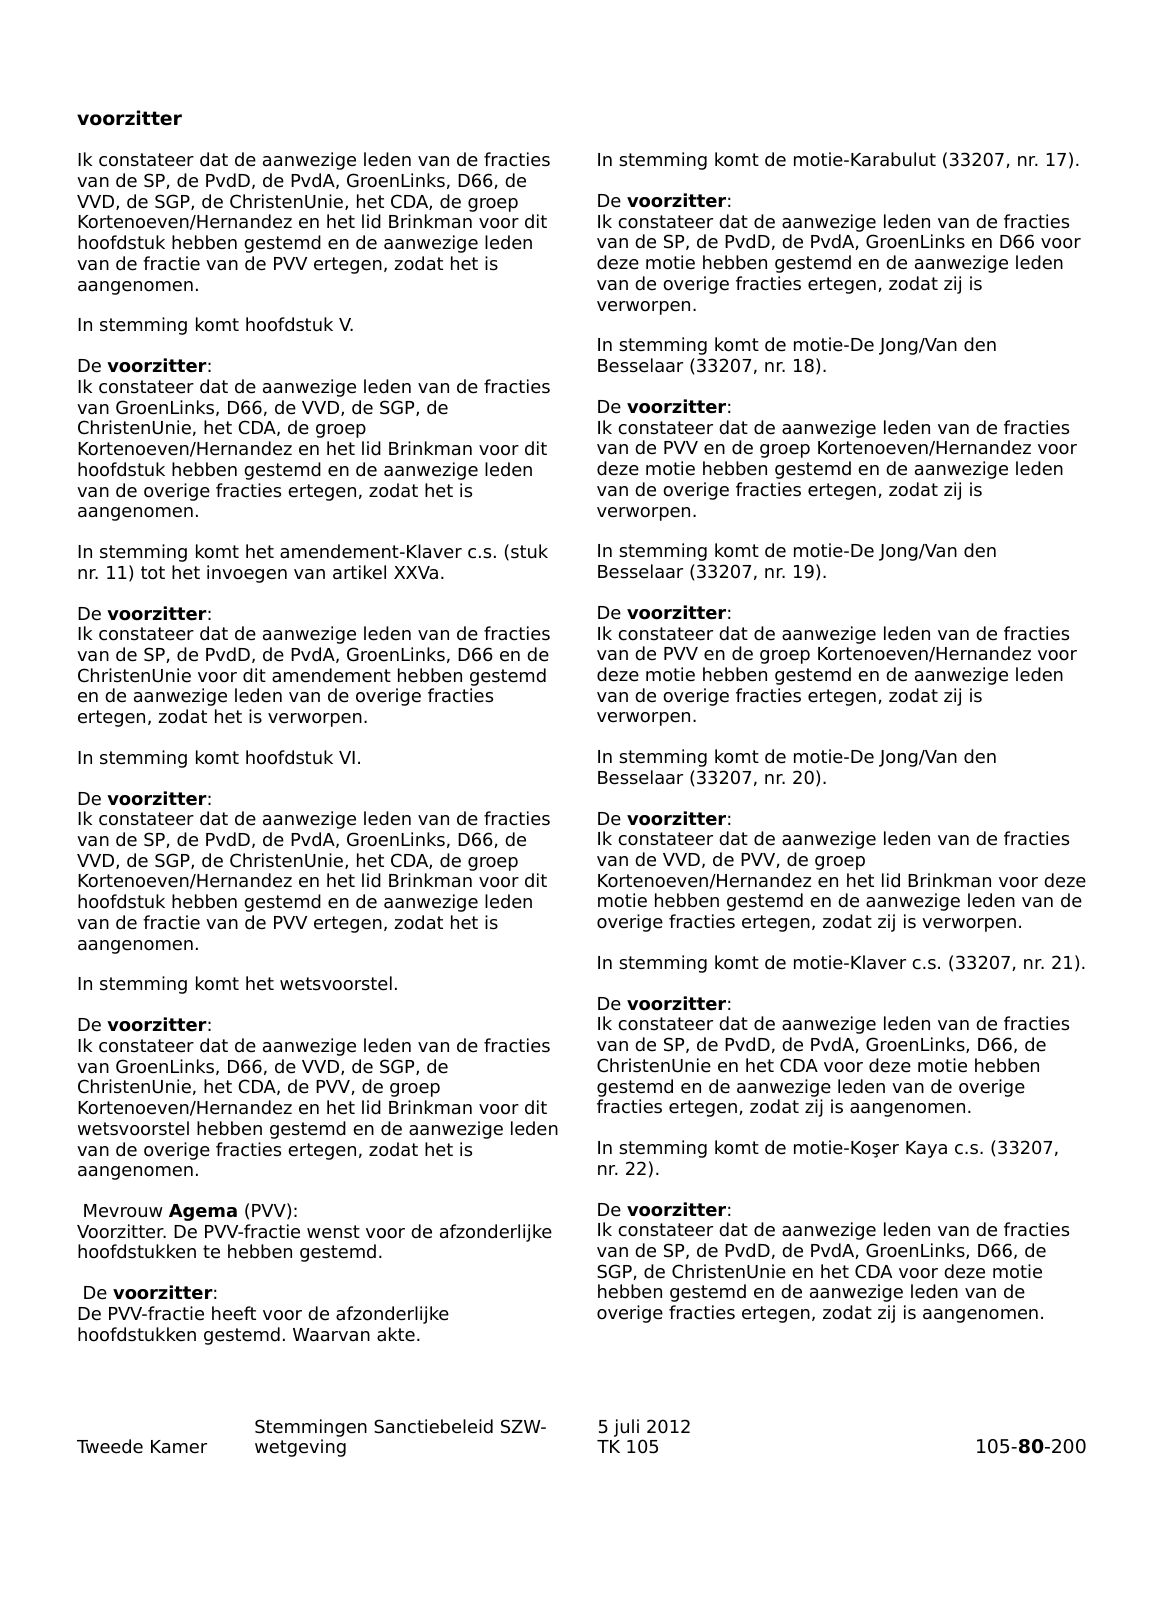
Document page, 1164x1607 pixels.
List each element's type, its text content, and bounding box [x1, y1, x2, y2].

text De voorzitter: [596, 808, 1087, 829]
text Ik constateer dat de aanwezige leden van de fracties van de PVV en de groep Kortenoeven/Hernandez voor deze motie hebben gestemd en de aanwezige leden van de overige fracties ertegen, zodat zij is verworpen. [596, 623, 1087, 727]
text De voorzitter: [77, 603, 567, 624]
text In stemming komt de motie-De Jong/Van den Besselaar (33207, nr. 19). [596, 541, 1087, 583]
text In stemming komt hoofdstuk VI. [77, 748, 567, 768]
text De PVV-fractie heeft voor de afzonderlijke hoofdstukken gestemd. Waarvan akte. [77, 1304, 567, 1345]
text In stemming komt de motie-Karabulut (33207, nr. 17). [596, 150, 1087, 171]
text Mevrouw Agema (PVV): [77, 1201, 567, 1222]
text Voorzitter. De PVV-fractie wenst voor de afzonderlijke hoofdstukken te hebben gestemd. [77, 1222, 567, 1263]
text De voorzitter: [596, 993, 1087, 1014]
text Ik constateer dat de aanwezige leden van de fracties van de SP, de PvdD, de PvdA, GroenLinks, D66, de ChristenUnie en het CDA voor deze motie hebben gestemd en de aanwezige leden van de overige fracties ertegen, zodat zij is aangenomen. [596, 1014, 1087, 1118]
text In stemming komt het amendement-Klaver c.s. (stuk nr. 11) tot het invoegen van artikel XXVa. [77, 542, 567, 583]
text In stemming komt hoofdstuk V. [77, 315, 567, 336]
text Ik constateer dat de aanwezige leden van de fracties van GroenLinks, D66, de VVD, de SGP, de ChristenUnie, het CDA, de groep Kortenoeven/Hernandez en het lid Brinkman voor dit hoofdstuk hebben gestemd en de aanwezige leden van de overige fracties ertegen, zodat het is aangenomen. [77, 377, 567, 522]
text De voorzitter: [77, 1283, 567, 1304]
text De voorzitter: [596, 1199, 1087, 1220]
text De voorzitter: [596, 603, 1087, 623]
text Ik constateer dat de aanwezige leden van de fracties van de SP, de PvdD, de PvdA, GroenLinks, D66, de VVD, de SGP, de ChristenUnie, het CDA, de groep Kortenoeven/Hernandez en het lid Brinkman voor dit hoofdstuk hebben gestemd en de aanwezige leden van de fractie van de PVV ertegen, zodat het is aangenomen. [77, 809, 567, 954]
text In stemming komt de motie-De Jong/Van den Besselaar (33207, nr. 20). [596, 747, 1087, 788]
text Ik constateer dat de aanwezige leden van de fracties van de SP, de PvdD, de PvdA, GroenLinks en D66 voor deze motie hebben gestemd en de aanwezige leden van de overige fracties ertegen, zodat zij is verworpen. [596, 212, 1087, 315]
text Ik constateer dat de aanwezige leden van de fracties van GroenLinks, D66, de VVD, de SGP, de ChristenUnie, het CDA, de PVV, de groep Kortenoeven/Hernandez en het lid Brinkman voor dit wetsvoorstel hebben gestemd en de aanwezige leden van de overige fracties ertegen, zodat het is aangenomen. [77, 1036, 567, 1181]
text De voorzitter: [77, 788, 567, 809]
text In stemming komt het wetsvoorstel. [77, 974, 567, 995]
text Ik constateer dat de aanwezige leden van de fracties van de VVD, de PVV, de groep Kortenoeven/Hernandez en het lid Brinkman voor deze motie hebben gestemd en de aanwezige leden van de overige fracties ertegen, zodat zij is verworpen. [596, 829, 1087, 933]
text Ik constateer dat de aanwezige leden van de fracties van de SP, de PvdD, de PvdA, GroenLinks, D66, de SGP, de ChristenUnie en het CDA voor deze motie hebben gestemd en de aanwezige leden van de overige fracties ertegen, zodat zij is aangenomen. [596, 1220, 1087, 1324]
text Ik constateer dat de aanwezige leden van de fracties van de SP, de PvdD, de PvdA, GroenLinks, D66, de VVD, de SGP, de ChristenUnie, het CDA, de groep Kortenoeven/Hernandez en het lid Brinkman voor dit hoofdstuk hebben gestemd en de aanwezige leden van de fractie van de PVV ertegen, zodat het is aangenomen. [77, 150, 567, 295]
text De voorzitter: [77, 1015, 567, 1036]
text De voorzitter: [596, 397, 1087, 417]
text In stemming komt de motie-De Jong/Van den Besselaar (33207, nr. 18). [596, 335, 1087, 377]
text De voorzitter: [77, 356, 567, 377]
text In stemming komt de motie-Koşer Kaya c.s. (33207, nr. 22). [596, 1138, 1087, 1179]
text De voorzitter: [596, 191, 1087, 212]
text In stemming komt de motie-Klaver c.s. (33207, nr. 21). [596, 953, 1087, 973]
text Ik constateer dat de aanwezige leden van de fracties van de SP, de PvdD, de PvdA, GroenLinks, D66 en de ChristenUnie voor dit amendement hebben gestemd en de aanwezige leden van de overige fracties ertegen, zodat het is verworpen. [77, 624, 567, 728]
text Ik constateer dat de aanwezige leden van de fracties van de PVV en de groep Kortenoeven/Hernandez voor deze motie hebben gestemd en de aanwezige leden van de overige fracties ertegen, zodat zij is verworpen. [596, 417, 1087, 521]
